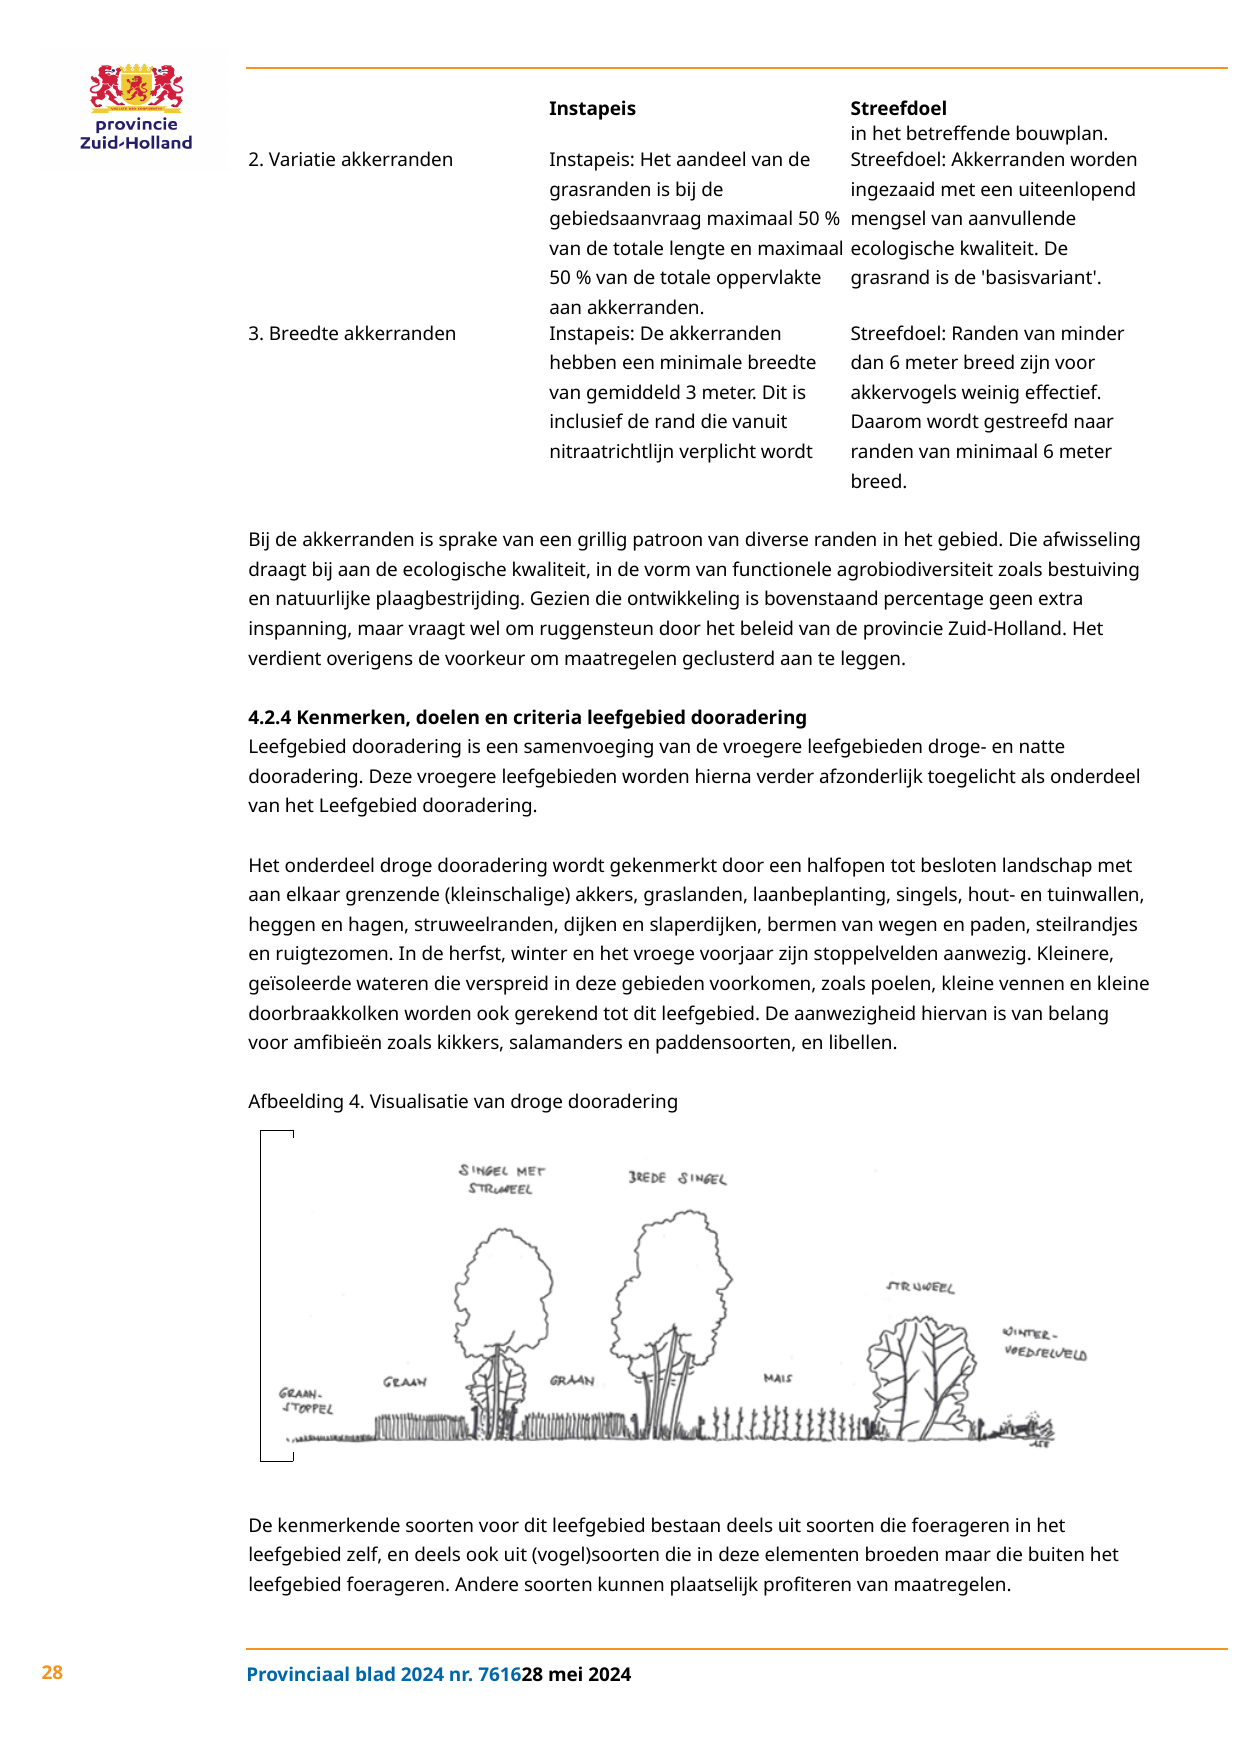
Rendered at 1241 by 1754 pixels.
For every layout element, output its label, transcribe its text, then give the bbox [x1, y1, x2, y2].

table_cell 2. Variatie akkerranden [248, 146, 549, 320]
text Leefgebied dooradering is een samenvoeging van de vroegere leefgebieden droge- en natte dooradering. Deze vroegere leefgebieden worden hierna verder afzonderlijk toegelicht als onderdeel van het Leefgebied dooradering. [248, 733, 1152, 818]
table_cell Instapeis: De akkerranden hebben een minimale breedte van gemiddeld 3 meter. Dit is inclusief de rand die vanuit nitraatrichtlijn verplicht wordt [549, 320, 850, 493]
text Bij de akkerranden is sprake van een grillig patroon van diverse randen in het gebied. Die afwisseling draagt bij aan de ecologische kwaliteit, in de vorm van functionele agrobiodiversiteit zoals bestuiving en natuurlijke plaagbestrijding. Gezien die ontwikkeling is bovenstaand percentage geen extra inspanning, maar vraagt wel om ruggensteun door het beleid van de provincie Zuid-Holland. Het verdient overigens de voorkeur om maatregelen geclusterd aan te leggen. [248, 526, 1152, 670]
text Het onderdeel droge dooradering wordt gekenmerkt door een halfopen tot besloten landschap met aan elkaar grenzende (kleinschalige) akkers, graslanden, laanbeplanting, singels, hout- en tuinwallen, heggen en hagen, struweelranden, dijken en slaperdijken, bermen van wegen en paden, steilrandjes en ruigtezomen. In de herfst, winter en het vroege voorjaar zijn stoppelvelden aanwezig. Kleinere, geïsoleerde wateren die verspreid in deze gebieden voorkomen, zoals poelen, kleine vennen en kleine doorbraakkolken worden ook gerekend tot dit leefgebied. De aanwezigheid hiervan is van belang voor amfibieën zoals kikkers, salamanders en paddensoorten, en libellen. [248, 852, 1152, 1055]
table_cell Instapeis: Het aandeel van de grasranden is bij de gebiedsaanvraag maximaal 50 % van de totale lengte en maximaal 50 % van de totale oppervlakte aan akkerranden. [549, 146, 850, 320]
table_header Streefdoel [850, 95, 1152, 121]
text 4.2.4 Kenmerken, doelen en criteria leefgebied dooradering [248, 704, 1152, 729]
text De kenmerkende soorten voor dit leefgebied bestaan deels uit soorten die foerageren in het leefgebied zelf, en deels ook uit (vogel)soorten die in deze elementen broeden maar die buiten het leefgebied foerageren. Andere soorten kunnen plaatselijk profiteren van maatregelen. [248, 1512, 1152, 1597]
picture [41, 47, 231, 172]
table_header Instapeis [549, 95, 850, 121]
table_cell 3. Breedte akkerranden [248, 320, 549, 493]
text Afbeelding 4. Visualisatie van droge dooradering [248, 1088, 1152, 1114]
table_header [248, 95, 549, 121]
table_cell Streefdoel: Randen van minder dan 6 meter breed zijn voor akkervogels weinig effectief. Daarom wordt gestreefd naar randen van minimaal 6 meter breed. [850, 320, 1152, 493]
table_cell in het betreffende bouwplan. [850, 121, 1152, 146]
picture [268, 1138, 1096, 1452]
table_cell [248, 121, 549, 146]
table_cell Streefdoel: Akkerranden worden ingezaaid met een uiteenlopend mengsel van aanvullende ecologische kwaliteit. De grasrand is de 'basisvariant'. [850, 146, 1152, 320]
table_cell [549, 121, 850, 146]
